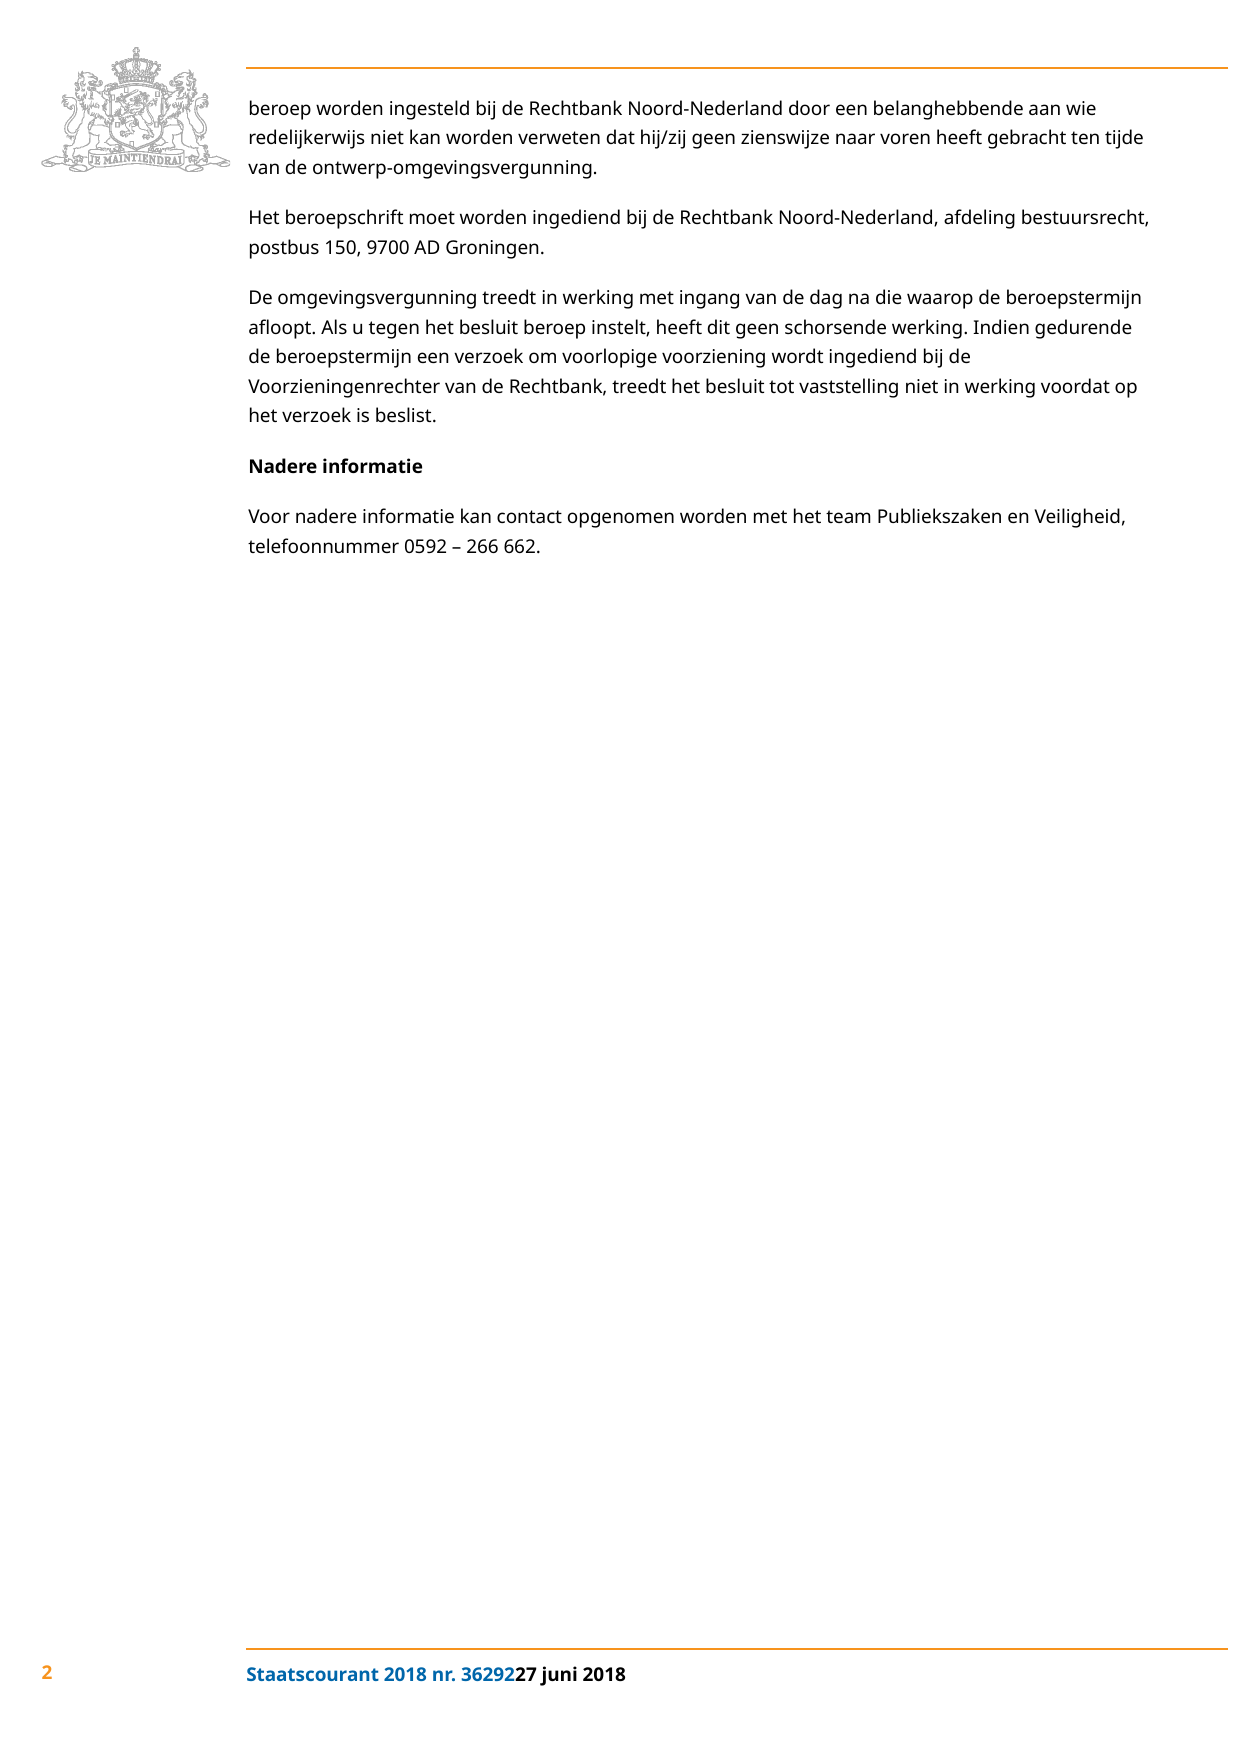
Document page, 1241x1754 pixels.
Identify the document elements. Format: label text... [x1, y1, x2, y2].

text De omgevingsvergunning treedt in werking met ingang van de dag na die waarop de beroepstermijn afloopt. Als u tegen het besluit beroep instelt, heeft dit geen schorsende werking. Indien gedurende de beroepstermijn een verzoek om voorlopige voorziening wordt ingediend bij de Voorzieningenrechter van de Rechtbank, treedt het besluit tot vaststelling niet in werking voordat op het verzoek is beslist. [248, 284, 1152, 428]
text Het beroepschrift moet worden ingediend bij de Rechtbank Noord-Nederland, afdeling bestuursrecht, postbus 150, 9700 AD Groningen. [248, 204, 1152, 260]
text Nadere informatie [248, 453, 1152, 479]
text beroep worden ingesteld bij de Rechtbank Noord-Nederland door een belanghebbende aan wie redelijkerwijs niet kan worden verweten dat hij/zij geen zienswijze naar voren heeft gebracht ten tijde van de ontwerp-omgevingsvergunning. [248, 95, 1152, 180]
text Voor nadere informatie kan contact opgenomen worden met het team Publiekszaken en Veiligheid, telefoonnummer 0592 – 266 662. [248, 503, 1152, 559]
picture [41, 47, 231, 172]
